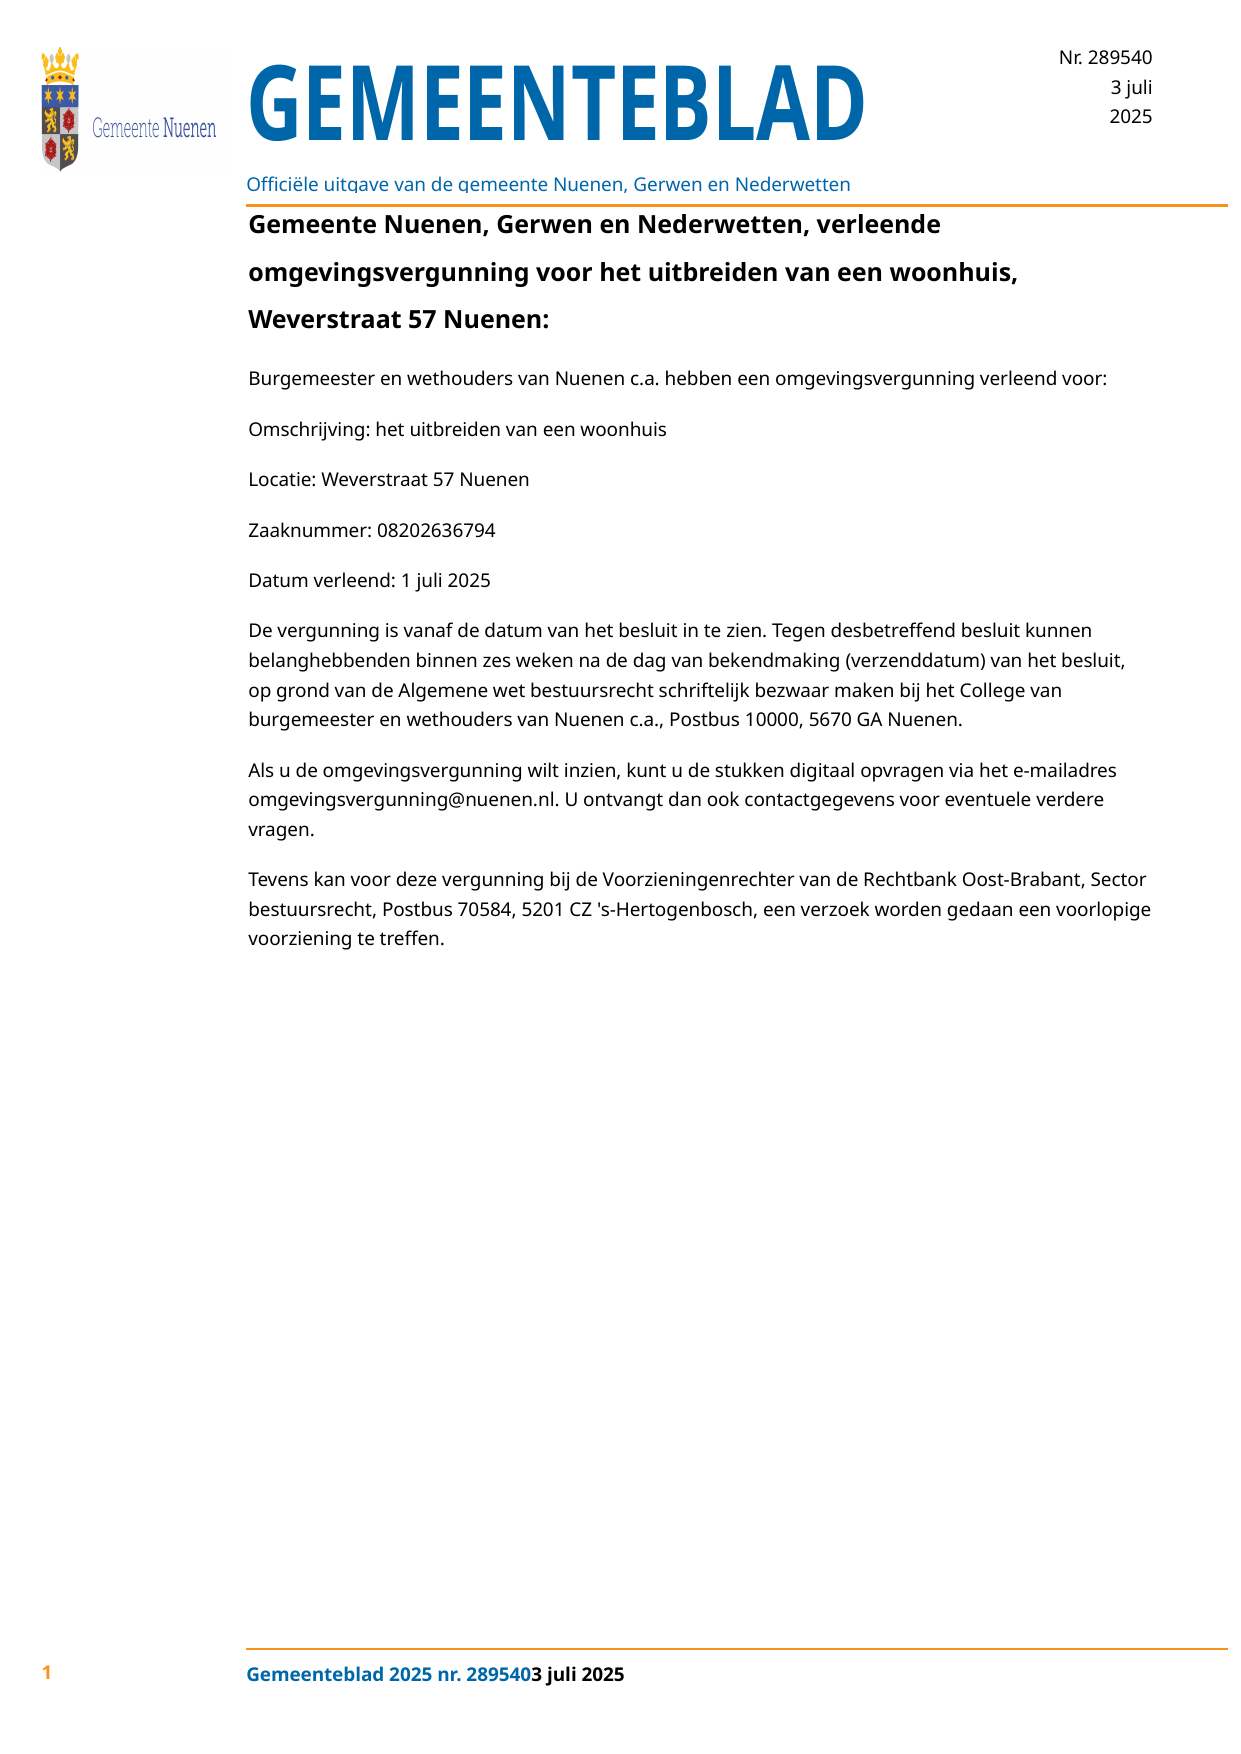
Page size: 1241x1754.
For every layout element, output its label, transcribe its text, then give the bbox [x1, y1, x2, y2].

text Omschrijving: het uitbreiden van een woonhuis [248, 416, 1152, 442]
text Locatie: Weverstraat 57 Nuenen [248, 466, 1152, 492]
text Zaaknummer: 08202636794 [248, 517, 1152, 542]
text Gemeente Nuenen, Gerwen en Nederwetten, verleende omgevingsvergunning voor het uitbreiden van een woonhuis, Weverstraat 57 Nuenen: [248, 207, 1152, 336]
text Datum verleend: 1 juli 2025 [248, 567, 1152, 593]
text De vergunning is vanaf de datum van het besluit in te zien. Tegen desbetreffend besluit kunnen belanghebbenden binnen zes weken na de dag van bekendmaking (verzenddatum) van het besluit, op grond van de Algemene wet bestuursrecht schriftelijk bezwaar maken bij het College van burgemeester en wethouders van Nuenen c.a., Postbus 10000, 5670 GA Nuenen. [248, 618, 1152, 732]
picture [41, 47, 231, 172]
text Tevens kan voor deze vergunning bij de Voorzieningenrechter van de Rechtbank Oost-Brabant, Sector bestuursrecht, Postbus 70584, 5201 CZ 's-Hertogenbosch, een verzoek worden gedaan een voorlopige voorziening te treffen. [248, 866, 1152, 951]
text Als u de omgevingsvergunning wilt inzien, kunt u de stukken digitaal opvragen via het e-mailadres omgevingsvergunning@nuenen.nl. U ontvangt dan ook contactgegevens voor eventuele verdere vragen. [248, 757, 1152, 842]
text Burgemeester en wethouders van Nuenen c.a. hebben een omgevingsvergunning verleend voor: [248, 366, 1152, 391]
